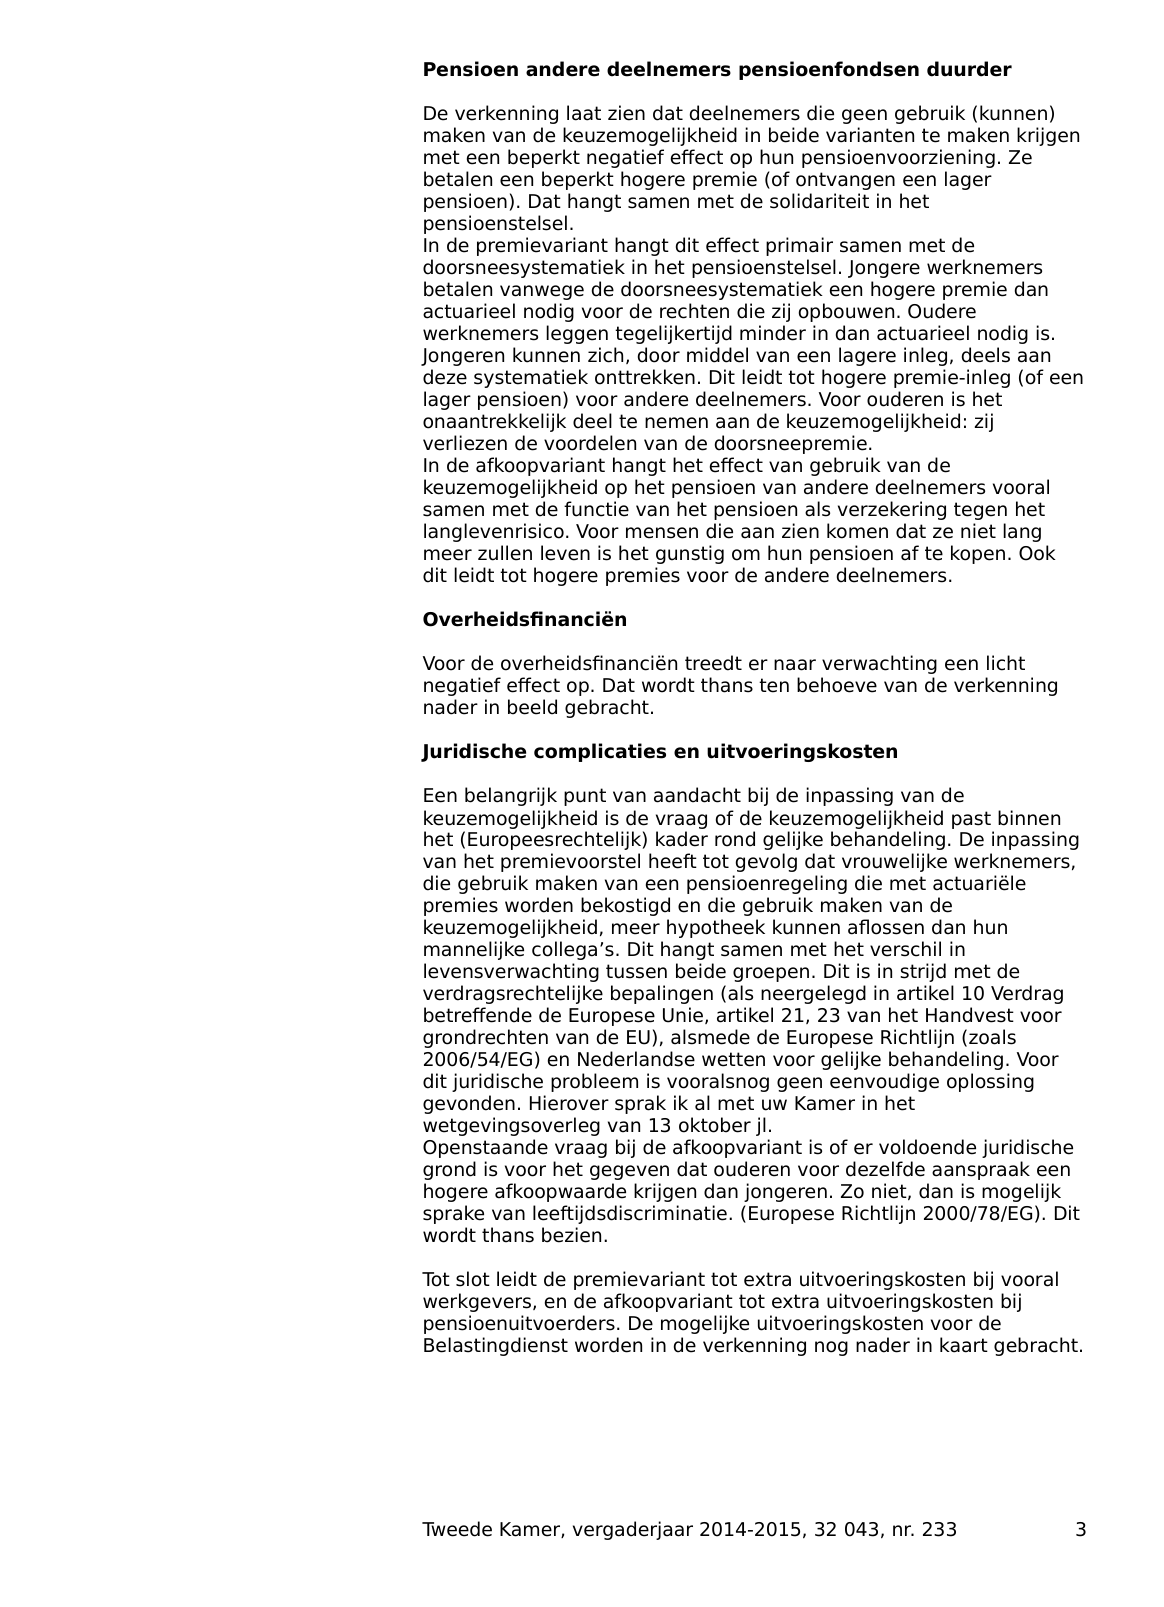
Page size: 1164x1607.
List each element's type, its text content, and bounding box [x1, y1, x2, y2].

subtitle Juridische complicaties en uitvoeringskosten [422, 741, 1087, 763]
subtitle Overheidsfinanciën [422, 609, 1087, 631]
text Openstaande vraag bij de afkoopvariant is of er voldoende juridische grond is voor het gegeven dat ouderen voor dezelfde aanspraak een hogere afkoopwaarde krijgen dan jongeren. Zo niet, dan is mogelijk sprake van leeftijdsdiscriminatie. (Europese Richtlijn 2000/78/EG). Dit wordt thans bezien. [422, 1137, 1087, 1247]
text In de afkoopvariant hangt het effect van gebruik van de keuzemogelijkheid op het pensioen van andere deelnemers vooral samen met de functie van het pensioen als verzekering tegen het langlevenrisico. Voor mensen die aan zien komen dat ze niet lang meer zullen leven is het gunstig om hun pensioen af te kopen. Ook dit leidt tot hogere premies voor de andere deelnemers. [422, 455, 1087, 587]
text Tot slot leidt de premievariant tot extra uitvoeringskosten bij vooral werkgevers, en de afkoopvariant tot extra uitvoeringskosten bij pensioenuitvoerders. De mogelijke uitvoeringskosten voor de Belastingdienst worden in de verkenning nog nader in kaart gebracht. [422, 1269, 1087, 1357]
text In de premievariant hangt dit effect primair samen met de doorsneesystematiek in het pensioenstelsel. Jongere werknemers betalen vanwege de doorsneesystematiek een hogere premie dan actuarieel nodig voor de rechten die zij opbouwen. Oudere werknemers leggen tegelijkertijd minder in dan actuarieel nodig is. Jongeren kunnen zich, door middel van een lagere inleg, deels aan deze systematiek onttrekken. Dit leidt tot hogere premie-inleg (of een lager pensioen) voor andere deelnemers. Voor ouderen is het onaantrekkelijk deel te nemen aan de keuzemogelijkheid: zij verliezen de voordelen van de doorsneepremie. [422, 235, 1087, 455]
text De verkenning laat zien dat deelnemers die geen gebruik (kunnen) maken van de keuzemogelijkheid in beide varianten te maken krijgen met een beperkt negatief effect op hun pensioenvoorziening. Ze betalen een beperkt hogere premie (of ontvangen een lager pensioen). Dat hangt samen met de solidariteit in het pensioenstelsel. [422, 103, 1087, 235]
text Een belangrijk punt van aandacht bij de inpassing van de keuzemogelijkheid is de vraag of de keuzemogelijkheid past binnen het (Europeesrechtelijk) kader rond gelijke behandeling. De inpassing van het premievoorstel heeft tot gevolg dat vrouwelijke werknemers, die gebruik maken van een pensioenregeling die met actuariële premies worden bekostigd en die gebruik maken van de keuzemogelijkheid, meer hypotheek kunnen aflossen dan hun mannelijke collega’s. Dit hangt samen met het verschil in levensverwachting tussen beide groepen. Dit is in strijd met de verdragsrechtelijke bepalingen (als neergelegd in artikel 10 Verdrag betreffende de Europese Unie, artikel 21, 23 van het Handvest voor grondrechten van de EU), alsmede de Europese Richtlijn (zoals 2006/54/EG) en Nederlandse wetten voor gelijke behandeling. Voor dit juridische probleem is vooralsnog geen eenvoudige oplossing gevonden. Hierover sprak ik al met uw Kamer in het wetgevingsoverleg van 13 oktober jl. [422, 785, 1087, 1137]
text Voor de overheidsfinanciën treedt er naar verwachting een licht negatief effect op. Dat wordt thans ten behoeve van de verkenning nader in beeld gebracht. [422, 653, 1087, 719]
subtitle Pensioen andere deelnemers pensioenfondsen duurder [422, 59, 1087, 81]
